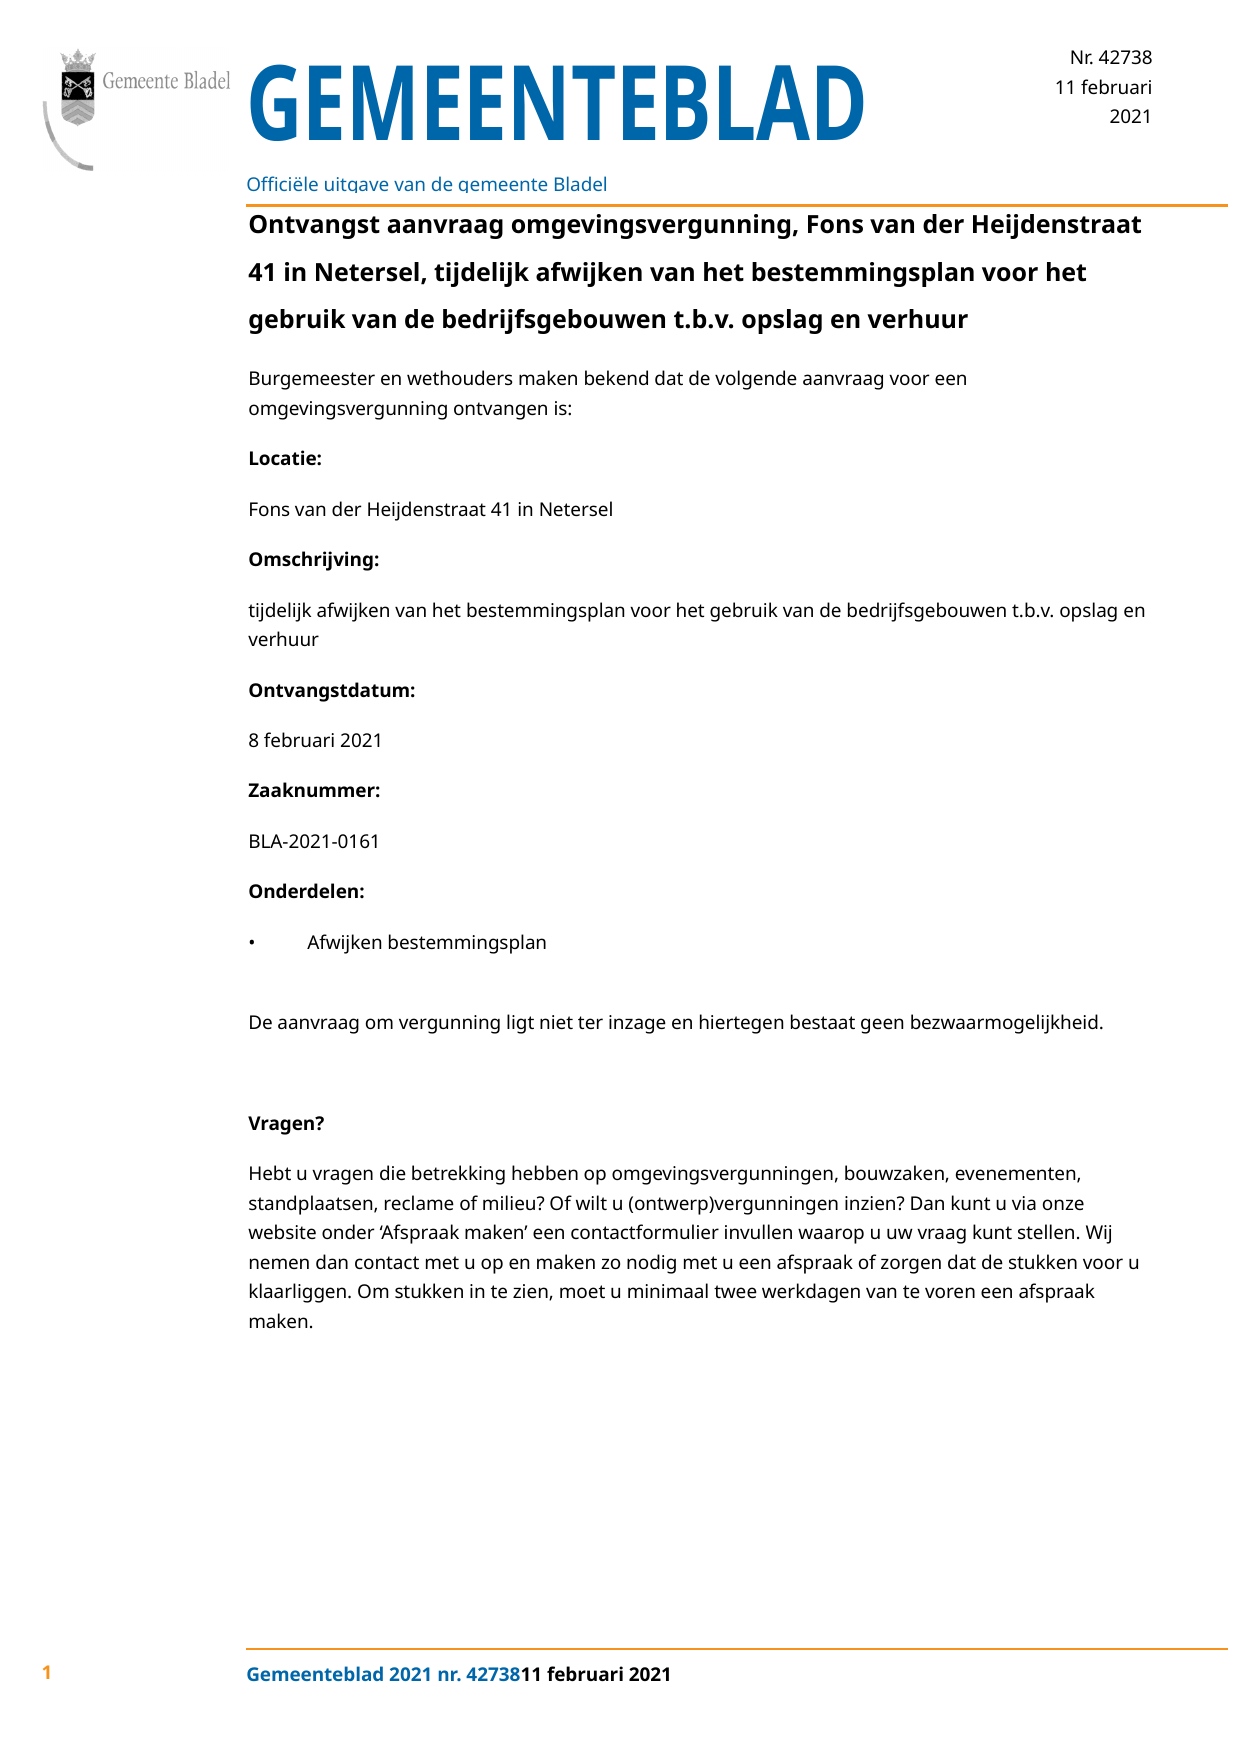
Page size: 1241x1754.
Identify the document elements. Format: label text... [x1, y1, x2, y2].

picture [41, 47, 231, 172]
list Afwijken bestemmingsplan [248, 929, 1152, 954]
text Locatie: [248, 446, 1152, 471]
text BLA-2021-0161 [248, 828, 1152, 854]
text Hebt u vragen die betrekking hebben op omgevingsvergunningen, bouwzaken, evenementen, standplaatsen, reclame of milieu? Of wilt u (ontwerp)vergunningen inzien? Dan kunt u via onze website onder ‘Afspraak maken’ een contactformulier invullen waarop u uw vraag kunt stellen. Wij nemen dan contact met u op en maken zo nodig met u een afspraak of zorgen dat de stukken voor u klaarliggen. Om stukken in te zien, moet u minimaal twee werkdagen van te voren een afspraak maken. [248, 1160, 1152, 1334]
text De aanvraag om vergunning ligt niet ter inzage en hiertegen bestaat geen bezwaarmogelijkheid. [248, 1009, 1152, 1034]
text 8 februari 2021 [248, 727, 1152, 753]
text Zaaknummer: [248, 778, 1152, 803]
text Vragen? [248, 1110, 1152, 1135]
text tijdelijk afwijken van het bestemmingsplan voor het gebruik van de bedrijfsgebouwen t.b.v. opslag en verhuur [248, 597, 1152, 652]
text Burgemeester en wethouders maken bekend dat de volgende aanvraag voor een omgevingsvergunning ontvangen is: [248, 366, 1152, 421]
text Omschrijving: [248, 546, 1152, 572]
text Ontvangst aanvraag omgevingsvergunning, Fons van der Heijdenstraat 41 in Netersel, tijdelijk afwijken van het bestemmingsplan voor het gebruik van de bedrijfsgebouwen t.b.v. opslag en verhuur [248, 207, 1152, 336]
text Onderdelen: [248, 878, 1152, 904]
text Fons van der Heijdenstraat 41 in Netersel [248, 496, 1152, 522]
text Ontvangstdatum: [248, 677, 1152, 702]
